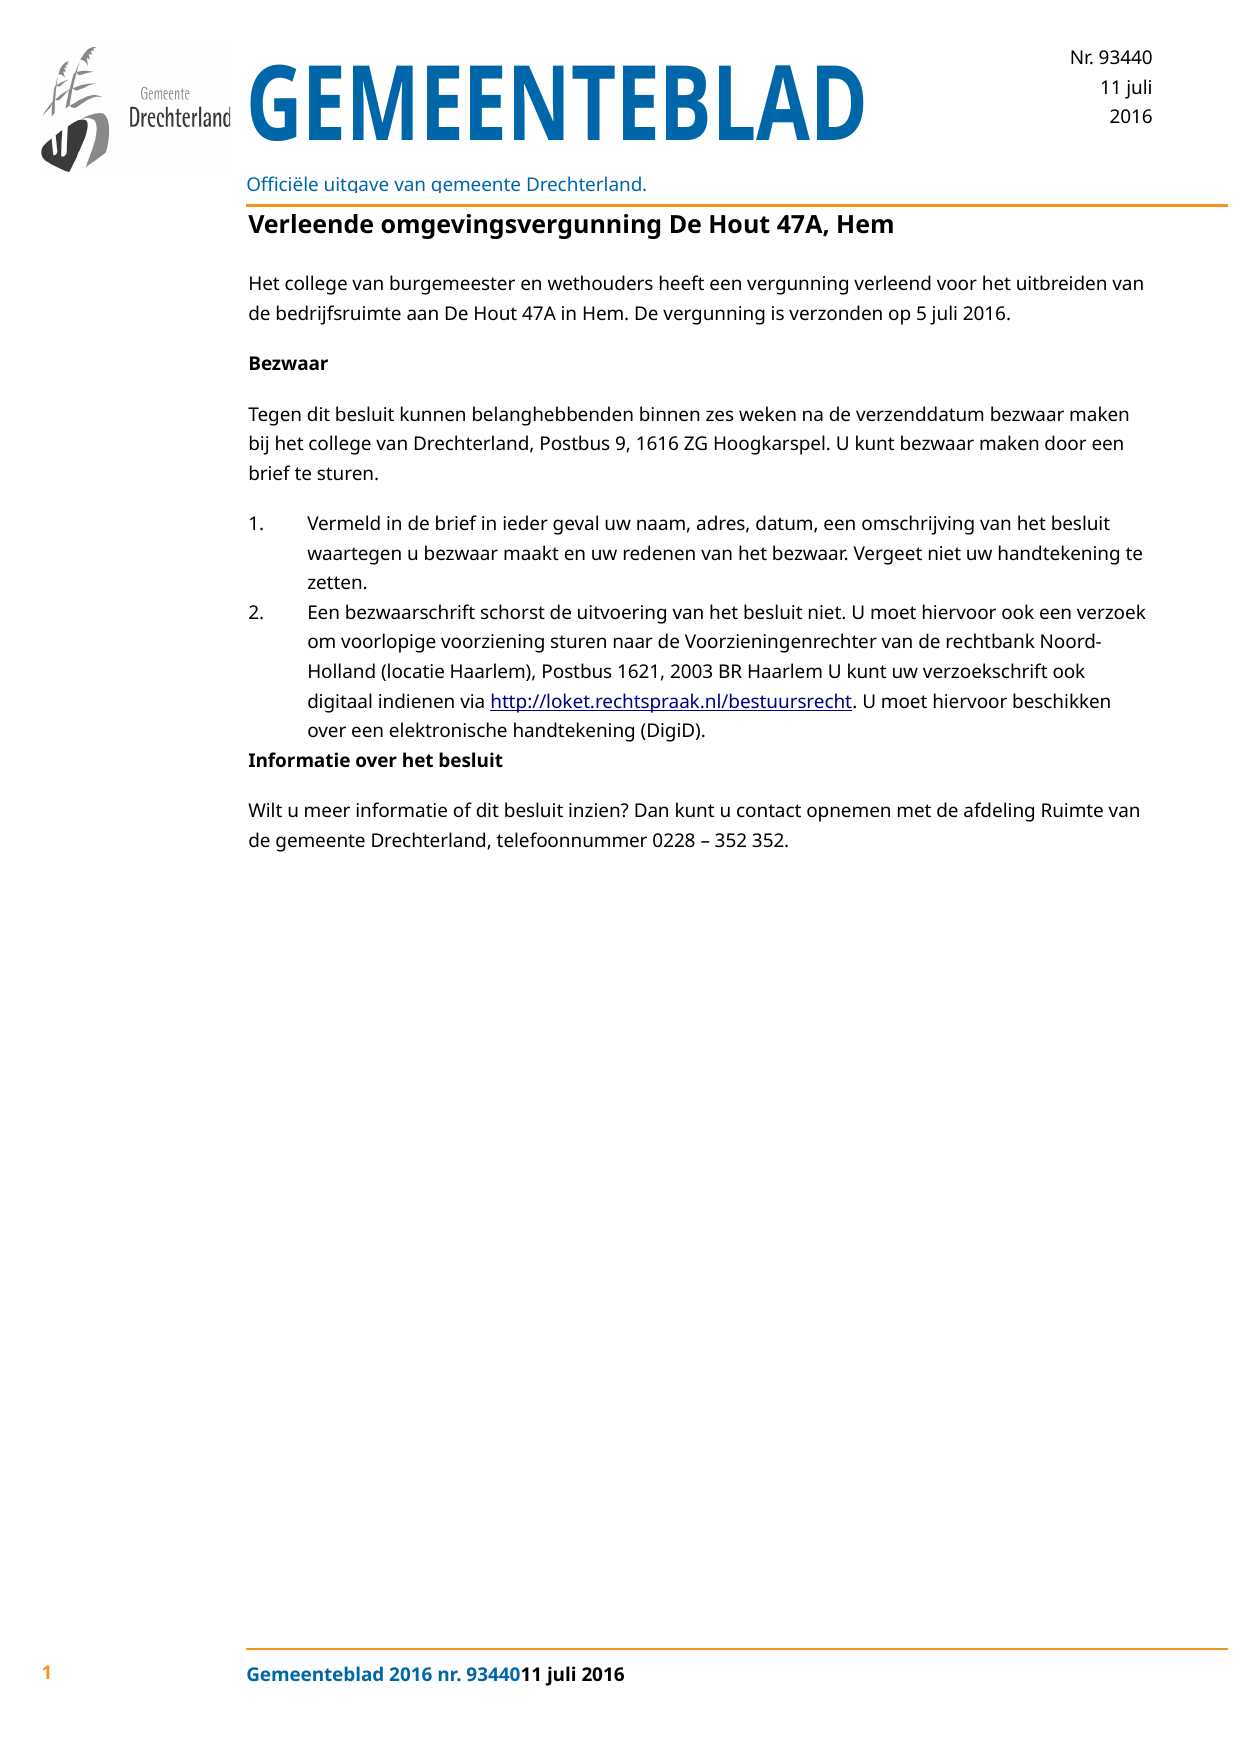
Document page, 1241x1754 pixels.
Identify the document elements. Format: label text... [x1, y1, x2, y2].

text Verleende omgevingsvergunning De Hout 47A, Hem [248, 207, 1152, 241]
text Informatie over het besluit [248, 747, 1152, 773]
text Bezwaar [248, 350, 1152, 376]
list Een bezwaarschrift schorst de uitvoering van het besluit niet. U moet hiervoor ook een verzoek om voorlopige voorziening sturen naar de Voorzieningenrechter van de rechtbank Noord-Holland (locatie Haarlem), Postbus 1621, 2003 BR Haarlem U kunt uw verzoekschrift ook digitaal indienen via http://loket.rechtspraak.nl/bestuursrecht. U moet hiervoor beschikken over een elektronische handtekening (DigiD). [248, 599, 1152, 743]
text Het college van burgemeester en wethouders heeft een vergunning verleend voor het uitbreiden van de bedrijfsruimte aan De Hout 47A in Hem. De vergunning is verzonden op 5 juli 2016. [248, 270, 1152, 326]
text Tegen dit besluit kunnen belanghebbenden binnen zes weken na de verzenddatum bezwaar maken bij het college van Drechterland, Postbus 9, 1616 ZG Hoogkarspel. U kunt bezwaar maken door een brief te sturen. [248, 401, 1152, 486]
list Vermeld in de brief in ieder geval uw naam, adres, datum, een omschrijving van het besluit waartegen u bezwaar maakt en uw redenen van het bezwaar. Vergeet niet uw handtekening te zetten. [248, 510, 1152, 595]
text Wilt u meer informatie of dit besluit inzien? Dan kunt u contact opnemen met de afdeling Ruimte van de gemeente Drechterland, telefoonnummer 0228 – 352 352. [248, 797, 1152, 853]
picture [41, 47, 231, 172]
